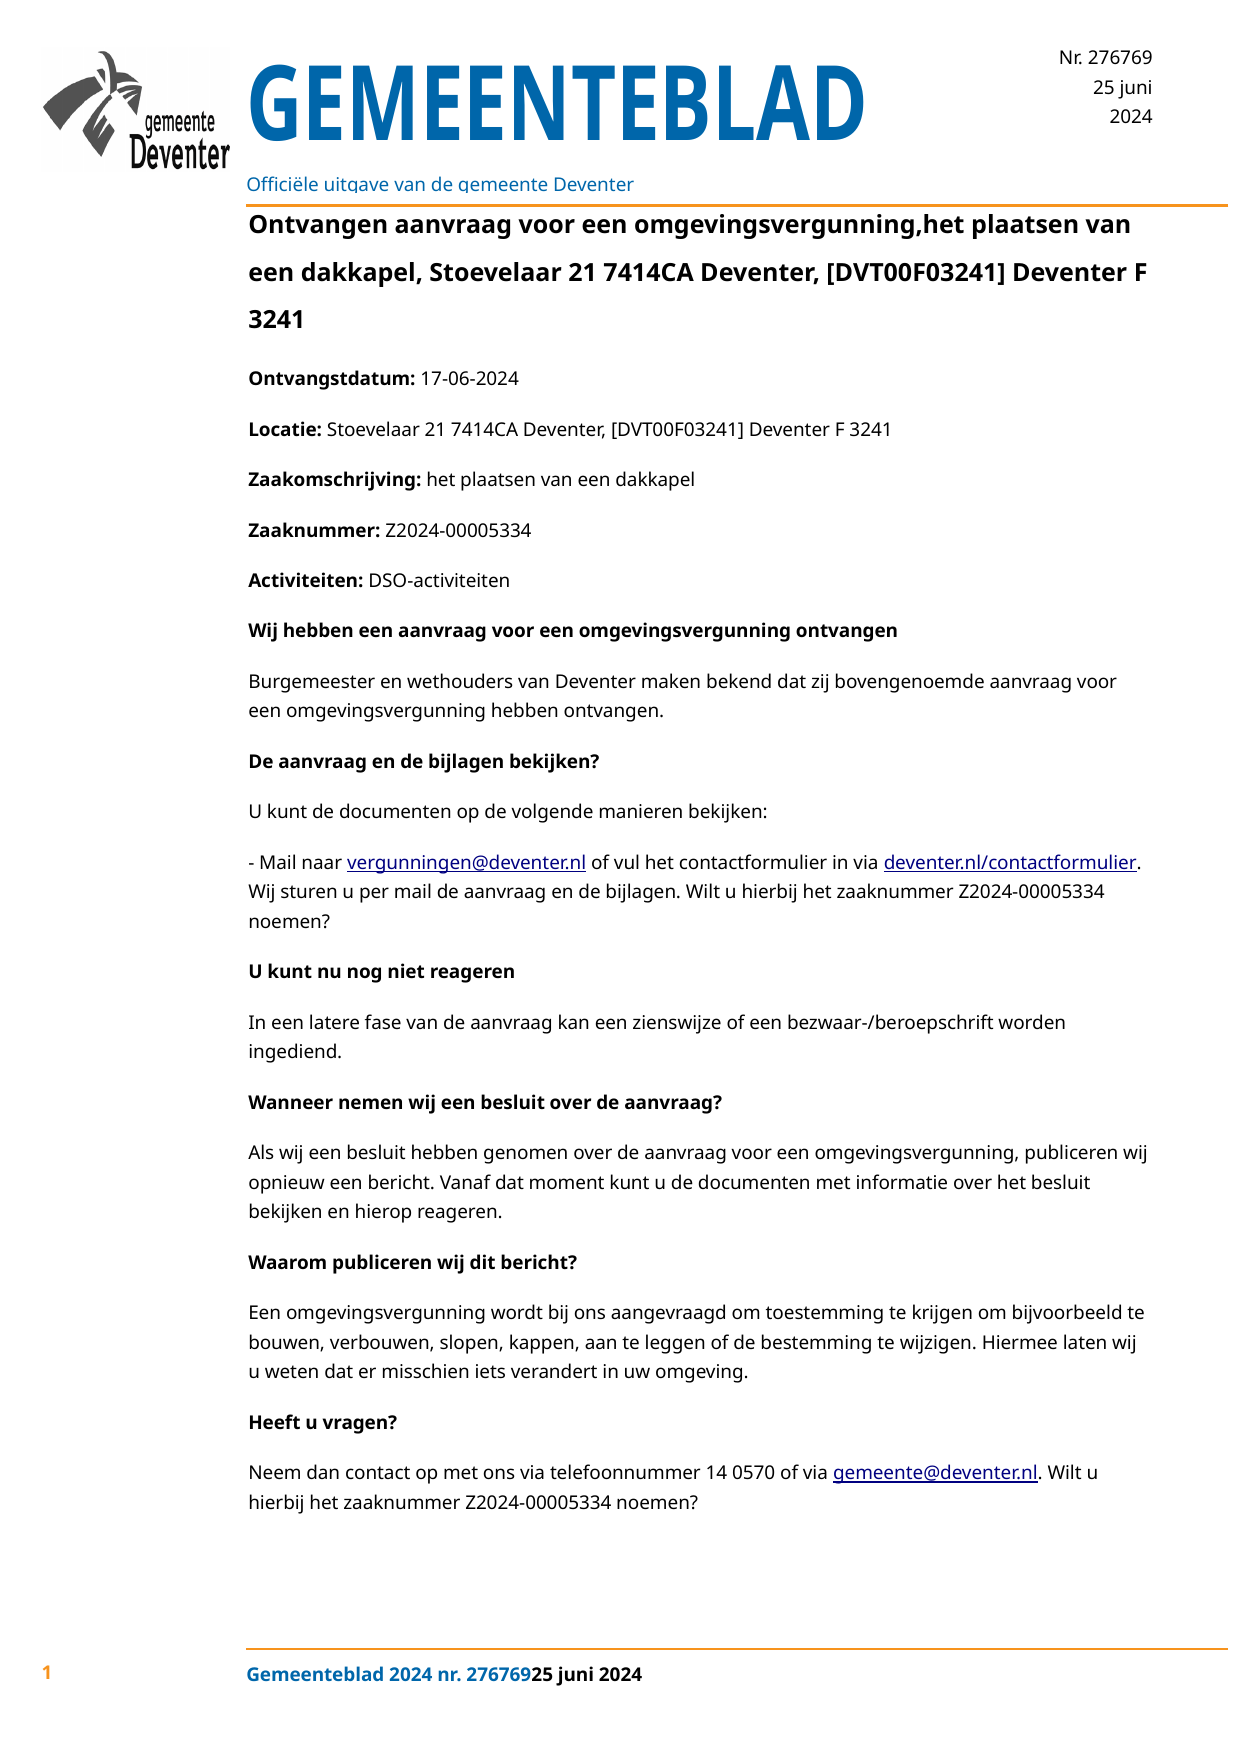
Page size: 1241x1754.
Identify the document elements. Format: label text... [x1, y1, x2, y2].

text Locatie: Stoevelaar 21 7414CA Deventer, [DVT00F03241] Deventer F 3241 [248, 416, 1152, 442]
text Wij hebben een aanvraag voor een omgevingsvergunning ontvangen [248, 618, 1152, 643]
text Heeft u vragen? [248, 1409, 1152, 1434]
text De aanvraag en de bijlagen bekijken? [248, 748, 1152, 774]
text Ontvangen aanvraag voor een omgevingsvergunning,het plaatsen van een dakkapel, Stoevelaar 21 7414CA Deventer, [DVT00F03241] Deventer F 3241 [248, 207, 1152, 336]
text Een omgevingsvergunning wordt bij ons aangevraagd om toestemming te krijgen om bijvoorbeeld te bouwen, verbouwen, slopen, kappen, aan te leggen of de bestemming te wijzigen. Hiermee laten wij u weten dat er misschien iets verandert in uw omgeving. [248, 1299, 1152, 1384]
text Wanneer nemen wij een besluit over de aanvraag? [248, 1089, 1152, 1114]
picture [41, 47, 231, 172]
text Activiteiten: DSO-activiteiten [248, 567, 1152, 593]
text Zaaknummer: Z2024-00005334 [248, 517, 1152, 542]
text Waarom publiceren wij dit bericht? [248, 1249, 1152, 1274]
text - Mail naar vergunningen@deventer.nl of vul het contactformulier in via deventer.nl/contactformulier. Wij sturen u per mail de aanvraag en de bijlagen. Wilt u hierbij het zaaknummer Z2024-00005334 noemen? [248, 849, 1152, 934]
text Als wij een besluit hebben genomen over de aanvraag voor een omgevingsvergunning, publiceren wij opnieuw een bericht. Vanaf dat moment kunt u de documenten met informatie over het besluit bekijken en hierop reageren. [248, 1139, 1152, 1224]
text Zaakomschrijving: het plaatsen van een dakkapel [248, 466, 1152, 492]
text Ontvangstdatum: 17-06-2024 [248, 366, 1152, 391]
text Burgemeester en wethouders van Deventer maken bekend dat zij bovengenoemde aanvraag voor een omgevingsvergunning hebben ontvangen. [248, 668, 1152, 723]
text U kunt nu nog niet reageren [248, 958, 1152, 984]
text Neem dan contact op met ons via telefoonnummer 14 0570 of via gemeente@deventer.nl. Wilt u hierbij het zaaknummer Z2024-00005334 noemen? [248, 1459, 1152, 1514]
text In een latere fase van de aanvraag kan een zienswijze of een bezwaar-/beroepschrift worden ingediend. [248, 1009, 1152, 1064]
text U kunt de documenten op de volgende manieren bekijken: [248, 798, 1152, 824]
